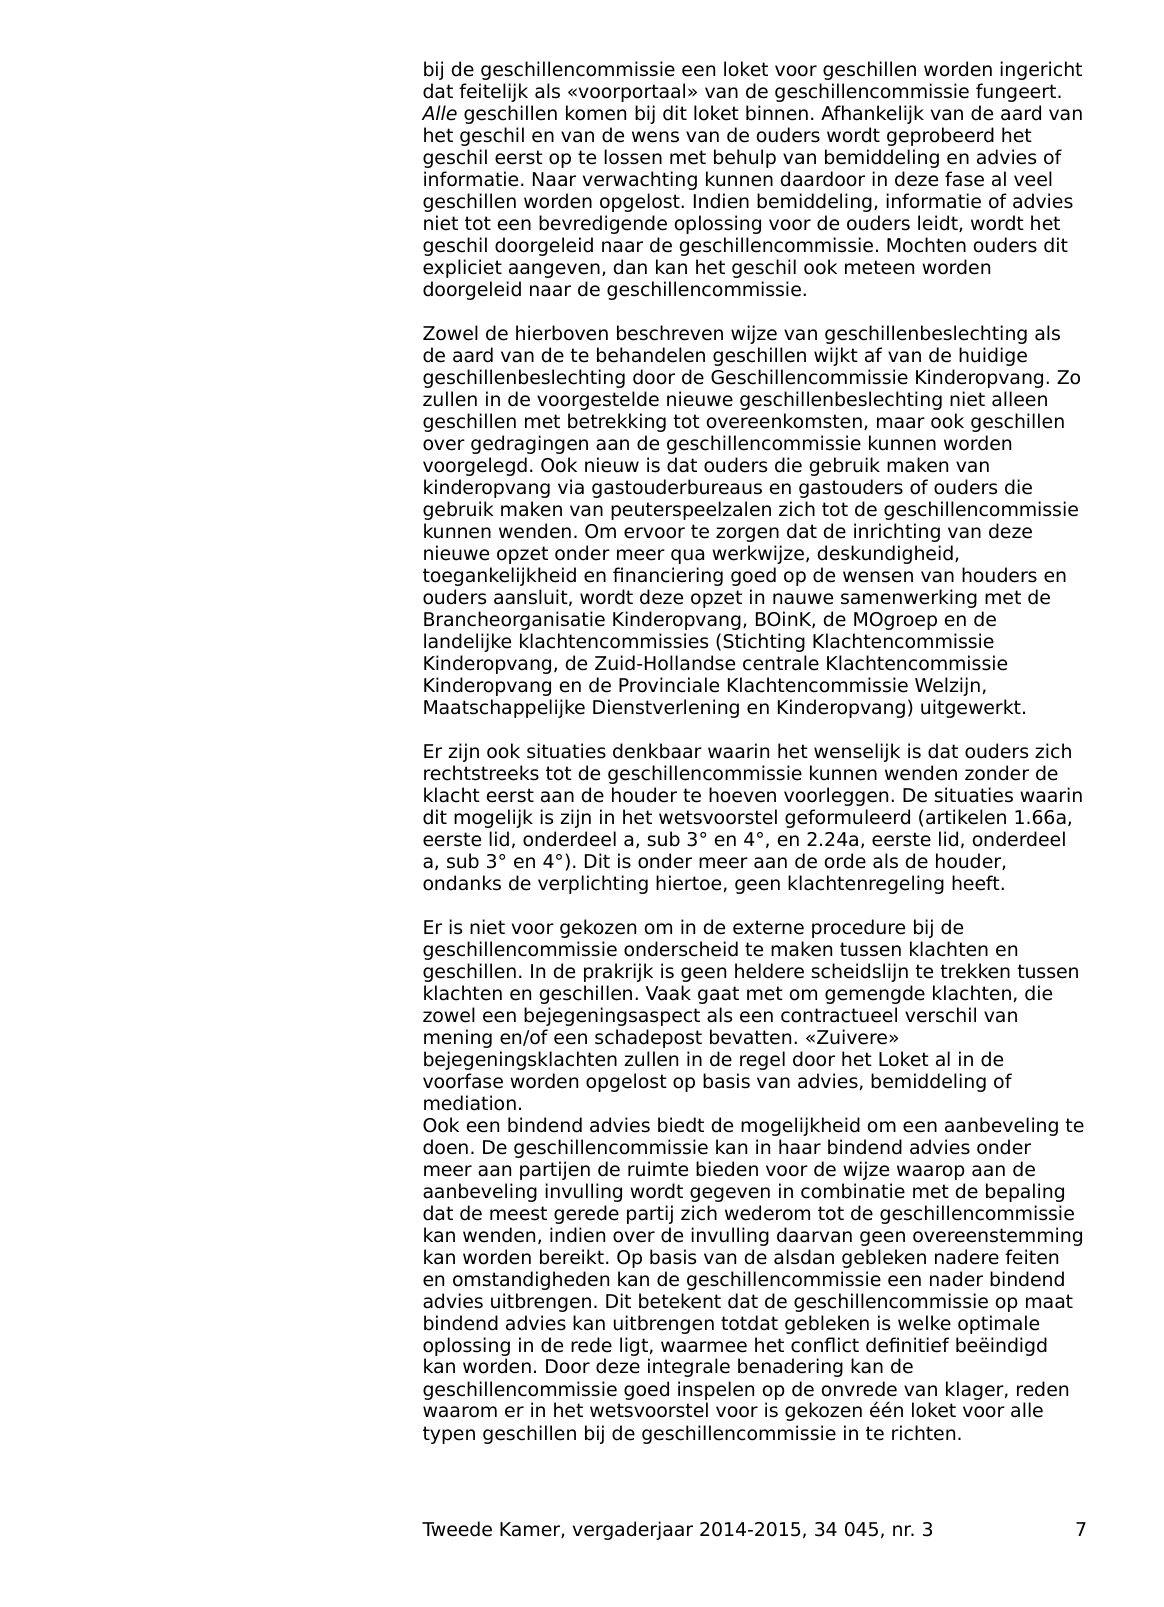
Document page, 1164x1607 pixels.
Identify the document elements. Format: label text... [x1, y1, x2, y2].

text Zowel de hierboven beschreven wijze van geschillenbeslechting als de aard van de te behandelen geschillen wijkt af van de huidige geschillenbeslechting door de Geschillencommissie Kinderopvang. Zo zullen in de voorgestelde nieuwe geschillenbeslechting niet alleen geschillen met betrekking tot overeenkomsten, maar ook geschillen over gedragingen aan de geschillencommissie kunnen worden voorgelegd. Ook nieuw is dat ouders die gebruik maken van kinderopvang via gastouderbureaus en gastouders of ouders die gebruik maken van peuterspeelzalen zich tot de geschillencommissie kunnen wenden. Om ervoor te zorgen dat de inrichting van deze nieuwe opzet onder meer qua werkwijze, deskundigheid, toegankelijkheid en financiering goed op de wensen van houders en ouders aansluit, wordt deze opzet in nauwe samenwerking met de Brancheorganisatie Kinderopvang, BOinK, de MOgroep en de landelijke klachtencommissies (Stichting Klachtencommissie Kinderopvang, de Zuid-Hollandse centrale Klachtencommissie Kinderopvang en de Provinciale Klachtencommissie Welzijn, Maatschappelijke Dienstverlening en Kinderopvang) uitgewerkt. [422, 323, 1087, 719]
text Er is niet voor gekozen om in de externe procedure bij de geschillencommissie onderscheid te maken tussen klachten en geschillen. In de prakrijk is geen heldere scheidslijn te trekken tussen klachten en geschillen. Vaak gaat met om gemengde klachten, die zowel een bejegeningsaspect als een contractueel verschil van mening en/of een schadepost bevatten. «Zuivere» bejegeningsklachten zullen in de regel door het Loket al in de voorfase worden opgelost op basis van advies, bemiddeling of mediation. [422, 917, 1087, 1115]
text bij de geschillencommissie een loket voor geschillen worden ingericht dat feitelijk als «voorportaal» van de geschillencommissie fungeert. Alle geschillen komen bij dit loket binnen. Afhankelijk van de aard van het geschil en van de wens van de ouders wordt geprobeerd het geschil eerst op te lossen met behulp van bemiddeling en advies of informatie. Naar verwachting kunnen daardoor in deze fase al veel geschillen worden opgelost. Indien bemiddeling, informatie of advies niet tot een bevredigende oplossing voor de ouders leidt, wordt het geschil doorgeleid naar de geschillencommissie. Mochten ouders dit expliciet aangeven, dan kan het geschil ook meteen worden doorgeleid naar de geschillencommissie. [422, 59, 1087, 301]
text Ook een bindend advies biedt de mogelijkheid om een aanbeveling te doen. De geschillencommissie kan in haar bindend advies onder meer aan partijen de ruimte bieden voor de wijze waarop aan de aanbeveling invulling wordt gegeven in combinatie met de bepaling dat de meest gerede partij zich wederom tot de geschillencommissie kan wenden, indien over de invulling daarvan geen overeenstemming kan worden bereikt. Op basis van de alsdan gebleken nadere feiten en omstandigheden kan de geschillencommissie een nader bindend advies uitbrengen. Dit betekent dat de geschillencommissie op maat bindend advies kan uitbrengen totdat gebleken is welke optimale oplossing in de rede ligt, waarmee het conflict definitief beëindigd kan worden. Door deze integrale benadering kan de geschillencommissie goed inspelen op de onvrede van klager, reden waarom er in het wetsvoorstel voor is gekozen één loket voor alle typen geschillen bij de geschillencommissie in te richten. [422, 1115, 1087, 1444]
text Er zijn ook situaties denkbaar waarin het wenselijk is dat ouders zich rechtstreeks tot de geschillencommissie kunnen wenden zonder de klacht eerst aan de houder te hoeven voorleggen. De situaties waarin dit mogelijk is zijn in het wetsvoorstel geformuleerd (artikelen 1.66a, eerste lid, onderdeel a, sub 3° en 4°, en 2.24a, eerste lid, onderdeel a, sub 3° en 4°). Dit is onder meer aan de orde als de houder, ondanks de verplichting hiertoe, geen klachtenregeling heeft. [422, 741, 1087, 895]
